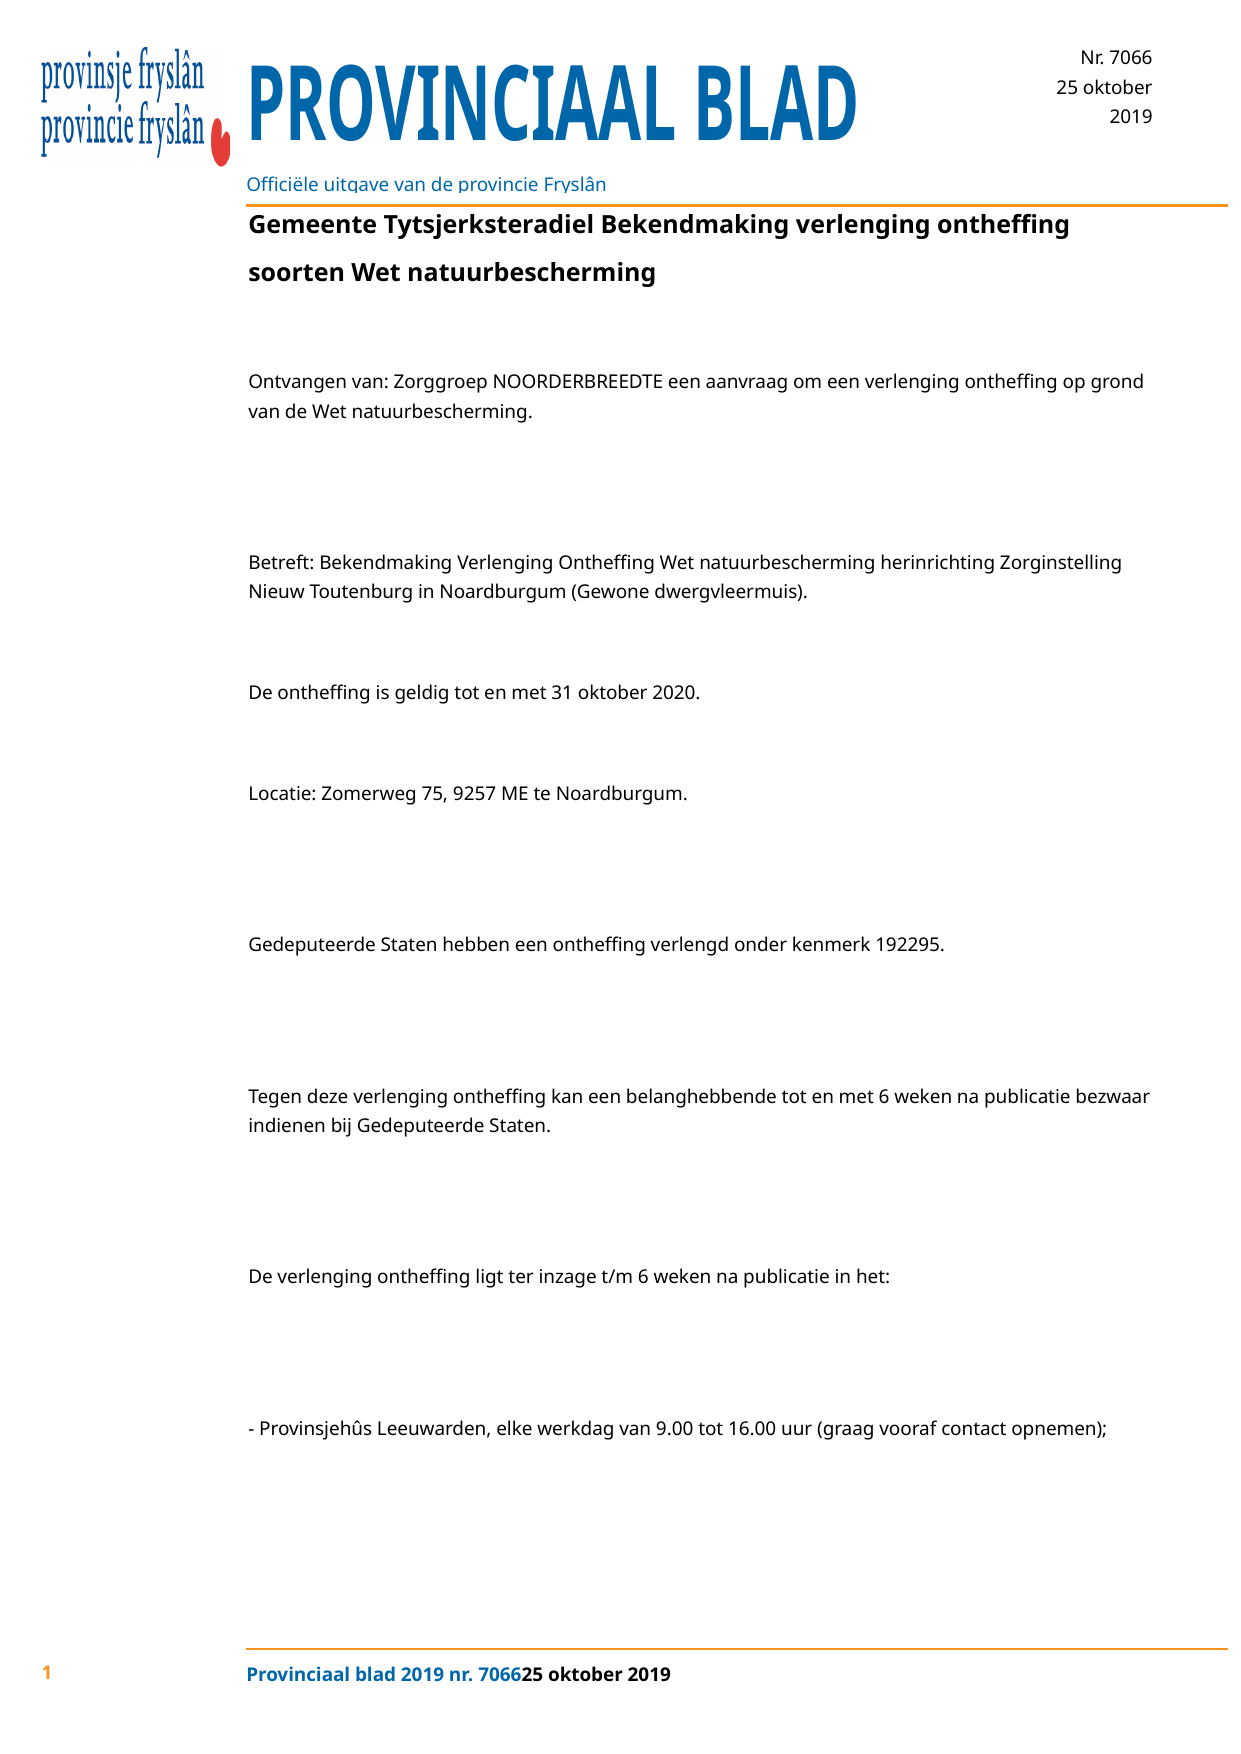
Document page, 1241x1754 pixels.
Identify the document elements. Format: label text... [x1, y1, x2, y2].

text - Provinsjehûs Leeuwarden, elke werkdag van 9.00 tot 16.00 uur (graag vooraf contact opnemen); [248, 1415, 1152, 1441]
text Tegen deze verlenging ontheffing kan een belanghebbende tot en met 6 weken na publicatie bezwaar indienen bij Gedeputeerde Staten. [248, 1083, 1152, 1138]
text De verlenging ontheffing ligt ter inzage t/m 6 weken na publicatie in het: [248, 1264, 1152, 1289]
text Betreft: Bekendmaking Verlenging Ontheffing Wet natuurbescherming herinrichting Zorginstelling Nieuw Toutenburg in Noardburgum (Gewone dwergvleermuis). [248, 549, 1152, 604]
picture [41, 47, 231, 172]
text Gedeputeerde Staten hebben een ontheffing verlengd onder kenmerk 192295. [248, 932, 1152, 957]
text De ontheffing is geldig tot en met 31 oktober 2020. [248, 679, 1152, 705]
text Gemeente Tytsjerksteradiel Bekendmaking verlenging ontheffing soorten Wet natuurbescherming [248, 207, 1152, 288]
text Locatie: Zomerweg 75, 9257 ME te Noardburgum. [248, 780, 1152, 806]
text Ontvangen van: Zorggroep NOORDERBREEDTE een aanvraag om een verlenging ontheffing op grond van de Wet natuurbescherming. [248, 368, 1152, 424]
